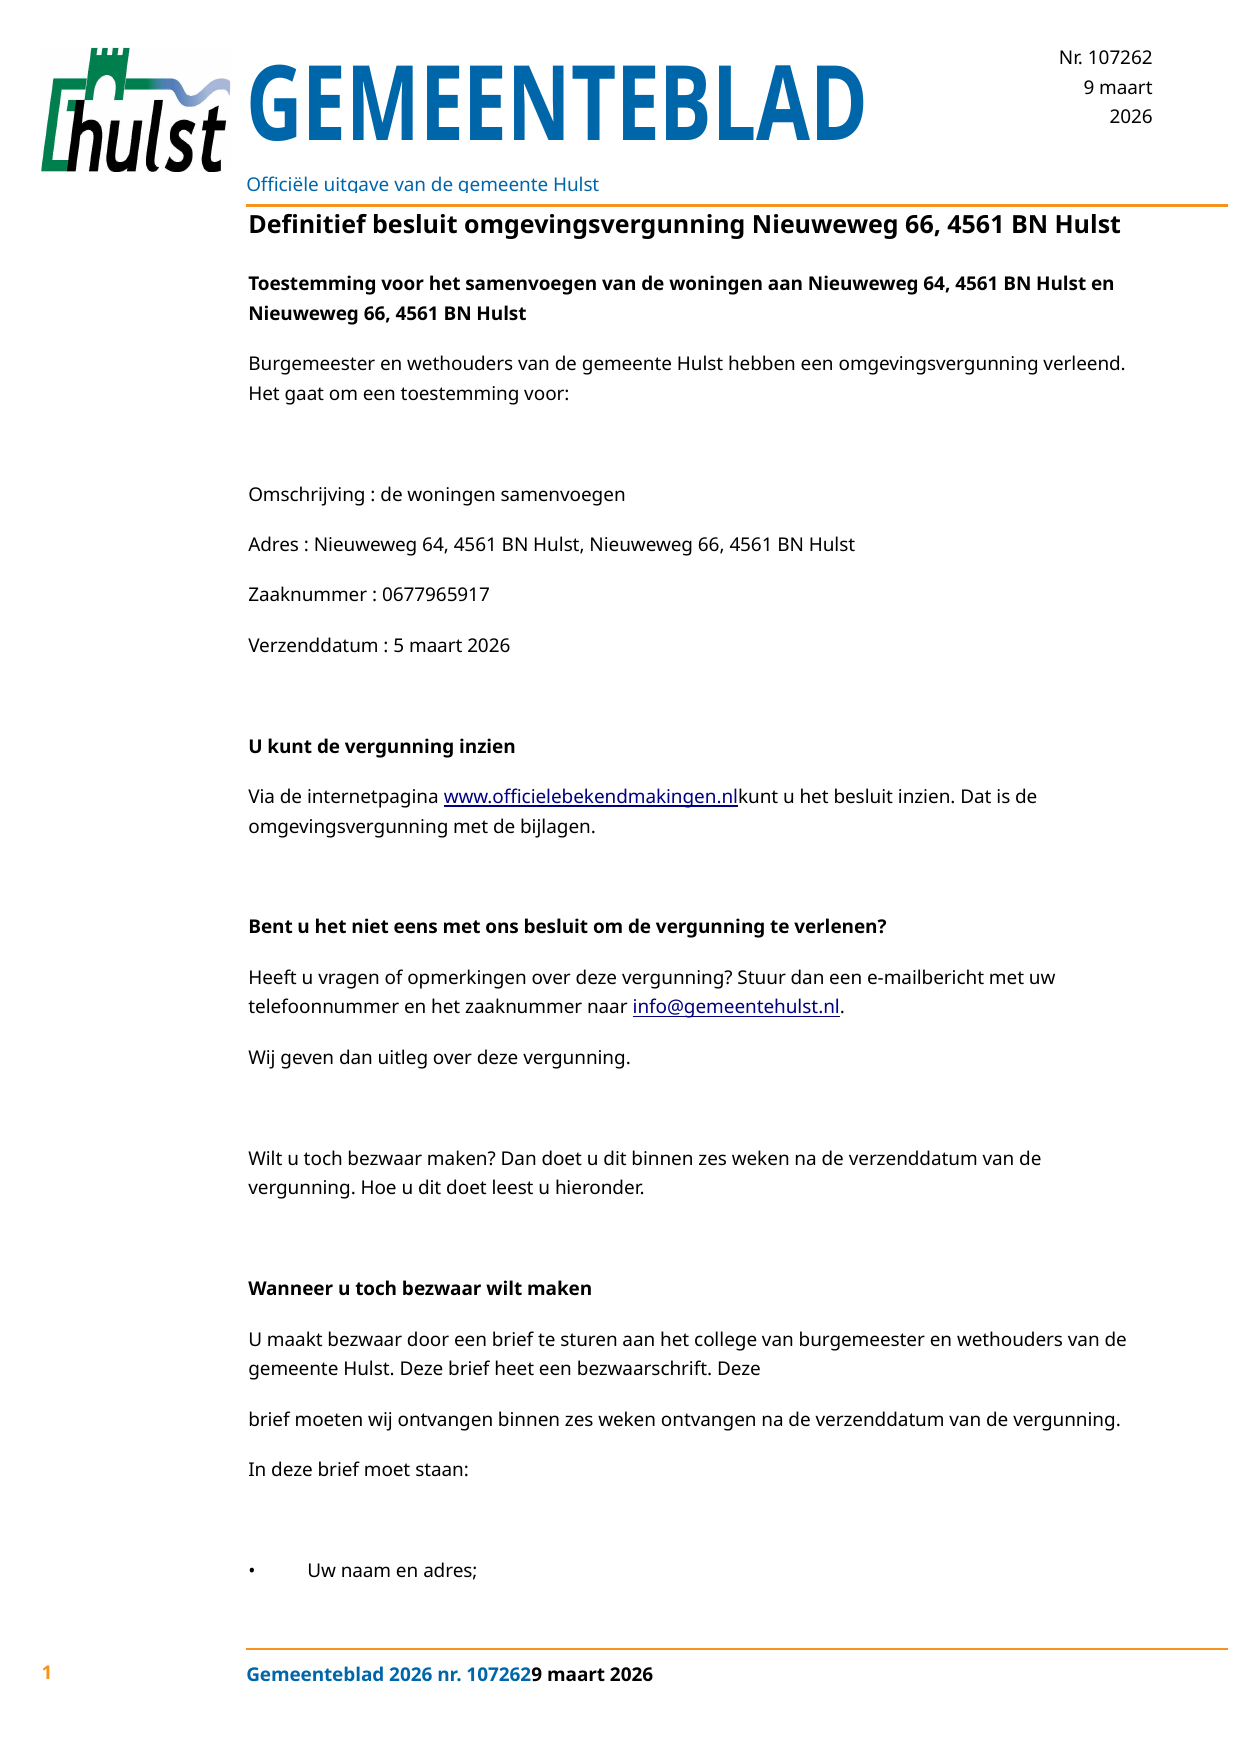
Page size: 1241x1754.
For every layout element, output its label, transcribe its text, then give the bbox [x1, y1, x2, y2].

text Wanneer u toch bezwaar wilt maken [248, 1275, 1152, 1301]
text U kunt de vergunning inzien [248, 733, 1152, 758]
text Definitief besluit omgevingsvergunning Nieuweweg 66, 4561 BN Hulst [248, 207, 1152, 241]
text In deze brief moet staan: [248, 1456, 1152, 1482]
text brief moeten wij ontvangen binnen zes weken ontvangen na de verzenddatum van de vergunning. [248, 1406, 1152, 1431]
text U maakt bezwaar door een brief te sturen aan het college van burgemeester en wethouders van de gemeente Hulst. Deze brief heet een bezwaarschrift. Deze [248, 1326, 1152, 1381]
text Wij geven dan uitleg over deze vergunning. [248, 1044, 1152, 1070]
picture [41, 47, 231, 172]
text Verzenddatum : 5 maart 2026 [248, 632, 1152, 658]
text Omschrijving : de woningen samenvoegen [248, 481, 1152, 506]
text Bent u het niet eens met ons besluit om de vergunning te verlenen? [248, 914, 1152, 939]
text Toestemming voor het samenvoegen van de woningen aan Nieuweweg 64, 4561 BN Hulst en Nieuweweg 66, 4561 BN Hulst [248, 270, 1152, 326]
list Uw naam en adres; [248, 1557, 1152, 1583]
text Adres : Nieuweweg 64, 4561 BN Hulst, Nieuweweg 66, 4561 BN Hulst [248, 531, 1152, 557]
text Zaaknummer : 0677965917 [248, 582, 1152, 607]
text Heeft u vragen of opmerkingen over deze vergunning? Stuur dan een e-mailbericht met uw telefoonnummer en het zaaknummer naar info@gemeentehulst.nl. [248, 964, 1152, 1019]
text Via de internetpagina www.officielebekendmakingen.nlkunt u het besluit inzien. Dat is de omgevingsvergunning met de bijlagen. [248, 783, 1152, 838]
text Burgemeester en wethouders van de gemeente Hulst hebben een omgevingsvergunning verleend. Het gaat om een toestemming voor: [248, 350, 1152, 406]
text Wilt u toch bezwaar maken? Dan doet u dit binnen zes weken na de verzenddatum van de vergunning. Hoe u dit doet leest u hieronder. [248, 1145, 1152, 1200]
